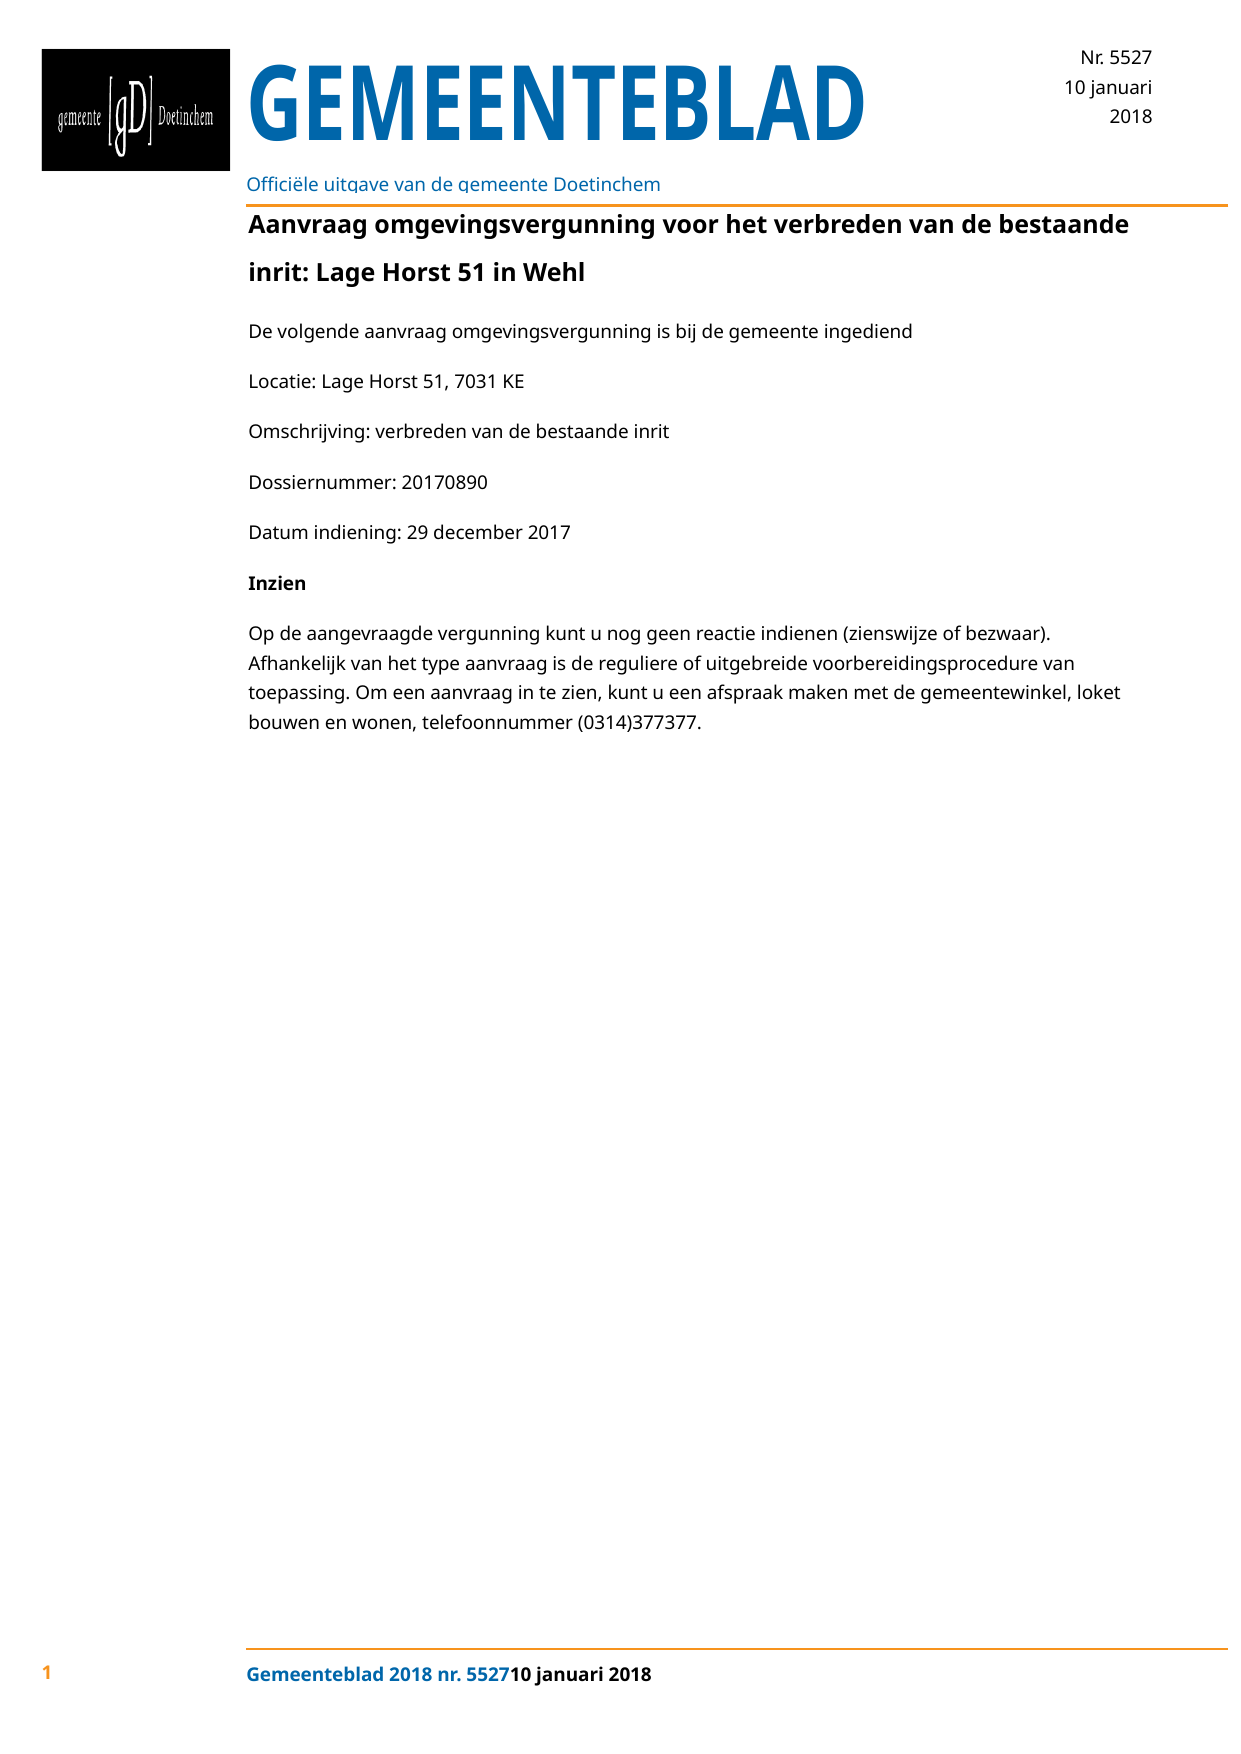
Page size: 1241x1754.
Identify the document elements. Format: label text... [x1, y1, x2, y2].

text Locatie: Lage Horst 51, 7031 KE [248, 368, 1152, 394]
picture [41, 47, 231, 172]
text Dossiernummer: 20170890 [248, 469, 1152, 495]
text Inzien [248, 570, 1152, 596]
text Aanvraag omgevingsvergunning voor het verbreden van de bestaande inrit: Lage Horst 51 in Wehl [248, 207, 1152, 288]
text Datum indiening: 29 december 2017 [248, 519, 1152, 545]
text Op de aangevraagde vergunning kunt u nog geen reactie indienen (zienswijze of bezwaar). Afhankelijk van het type aanvraag is de reguliere of uitgebreide voorbereidingsprocedure van toepassing. Om een aanvraag in te zien, kunt u een afspraak maken met de gemeentewinkel, loket bouwen en wonen, telefoonnummer (0314)377377. [248, 620, 1152, 735]
text De volgende aanvraag omgevingsvergunning is bij de gemeente ingediend [248, 318, 1152, 344]
text Omschrijving: verbreden van de bestaande inrit [248, 419, 1152, 444]
